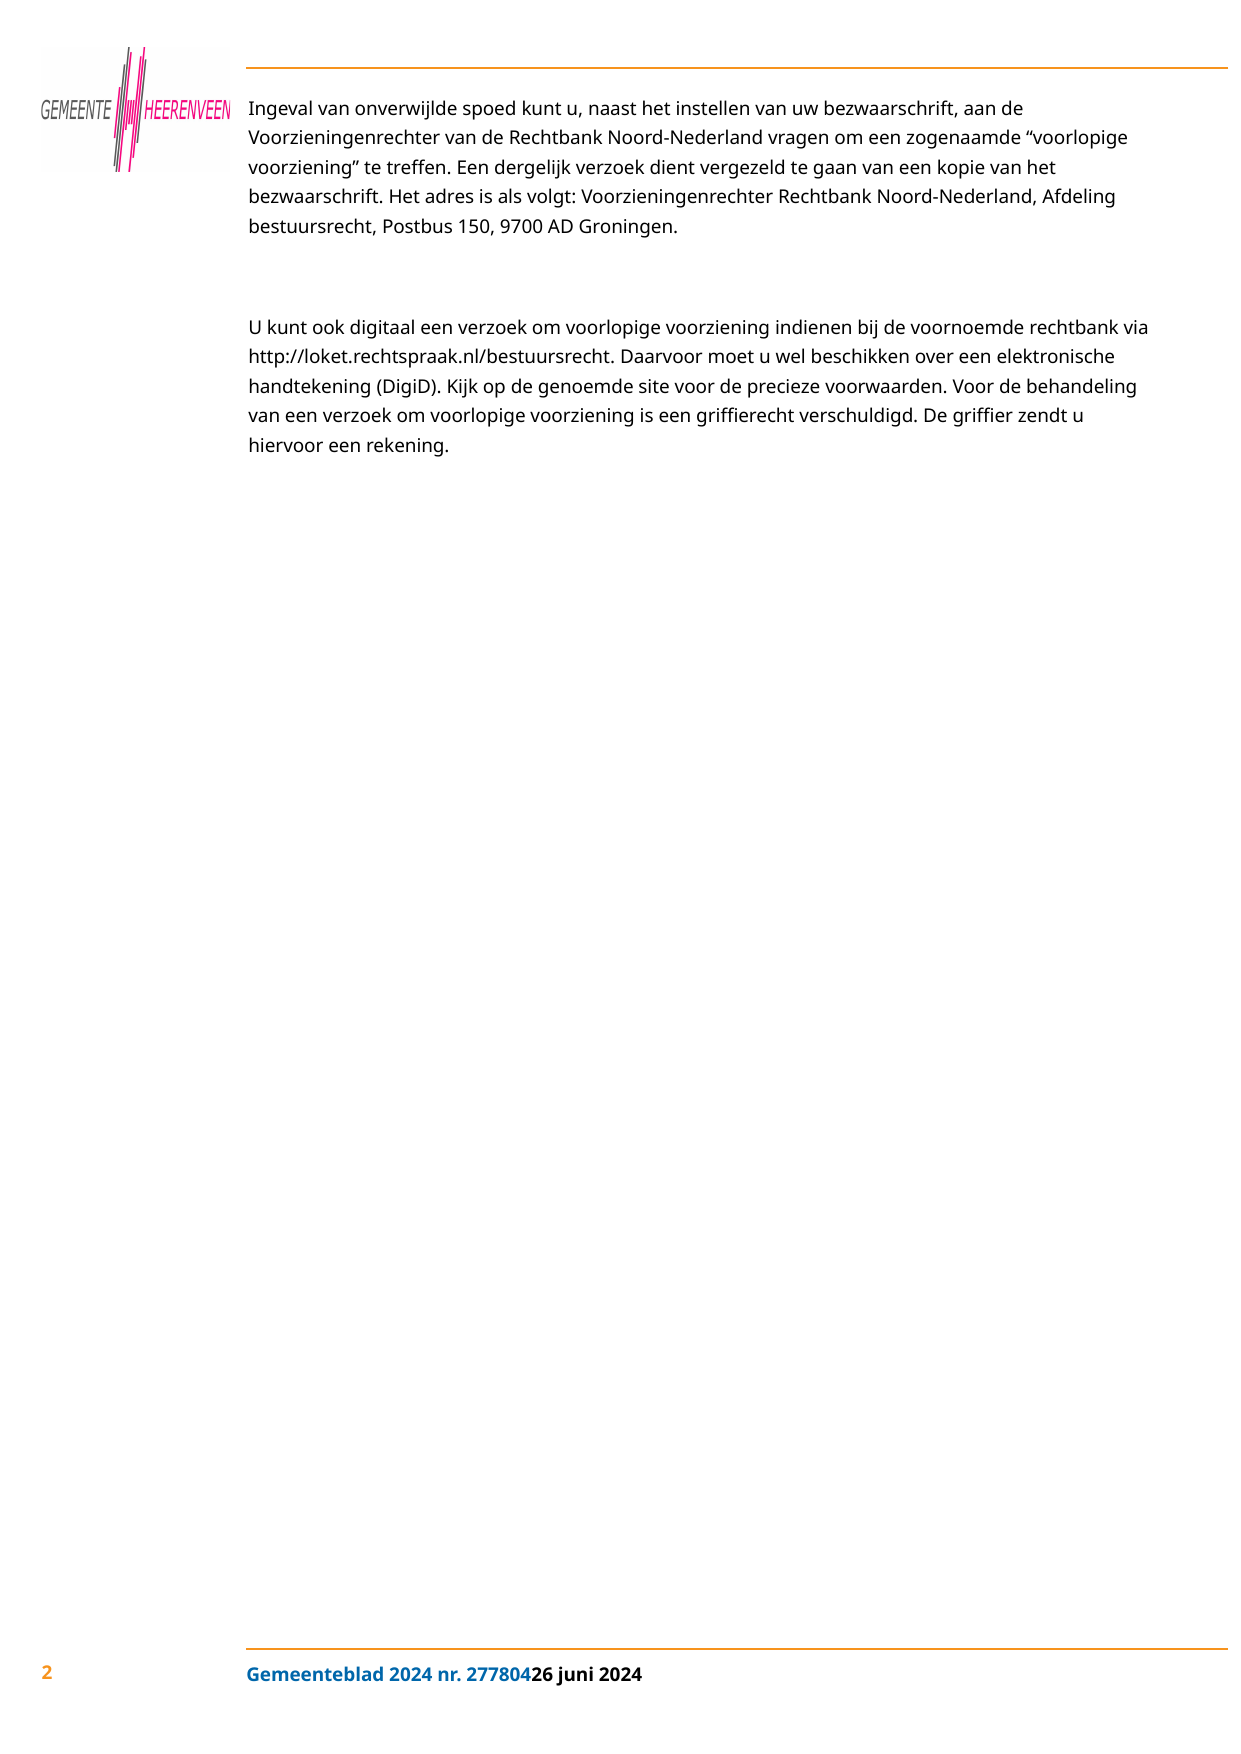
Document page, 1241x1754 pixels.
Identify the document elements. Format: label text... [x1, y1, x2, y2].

text U kunt ook digitaal een verzoek om voorlopige voorziening indienen bij de voornoemde rechtbank via http://loket.rechtspraak.nl/bestuursrecht. Daarvoor moet u wel beschikken over een elektronische handtekening (DigiD). Kijk op de genoemde site voor de precieze voorwaarden. Voor de behandeling van een verzoek om voorlopige voorziening is een griffierecht verschuldigd. De griffier zendt u hiervoor een rekening. [248, 314, 1152, 458]
text Ingeval van onverwijlde spoed kunt u, naast het instellen van uw bezwaarschrift, aan de Voorzieningenrechter van de Rechtbank Noord-Nederland vragen om een zogenaamde “voorlopige voorziening” te treffen. Een dergelijk verzoek dient vergezeld te gaan van een kopie van het bezwaarschrift. Het adres is als volgt: Voorzieningenrechter Rechtbank Noord-Nederland, Afdeling bestuursrecht, Postbus 150, 9700 AD Groningen. [248, 95, 1152, 239]
picture [41, 47, 231, 172]
